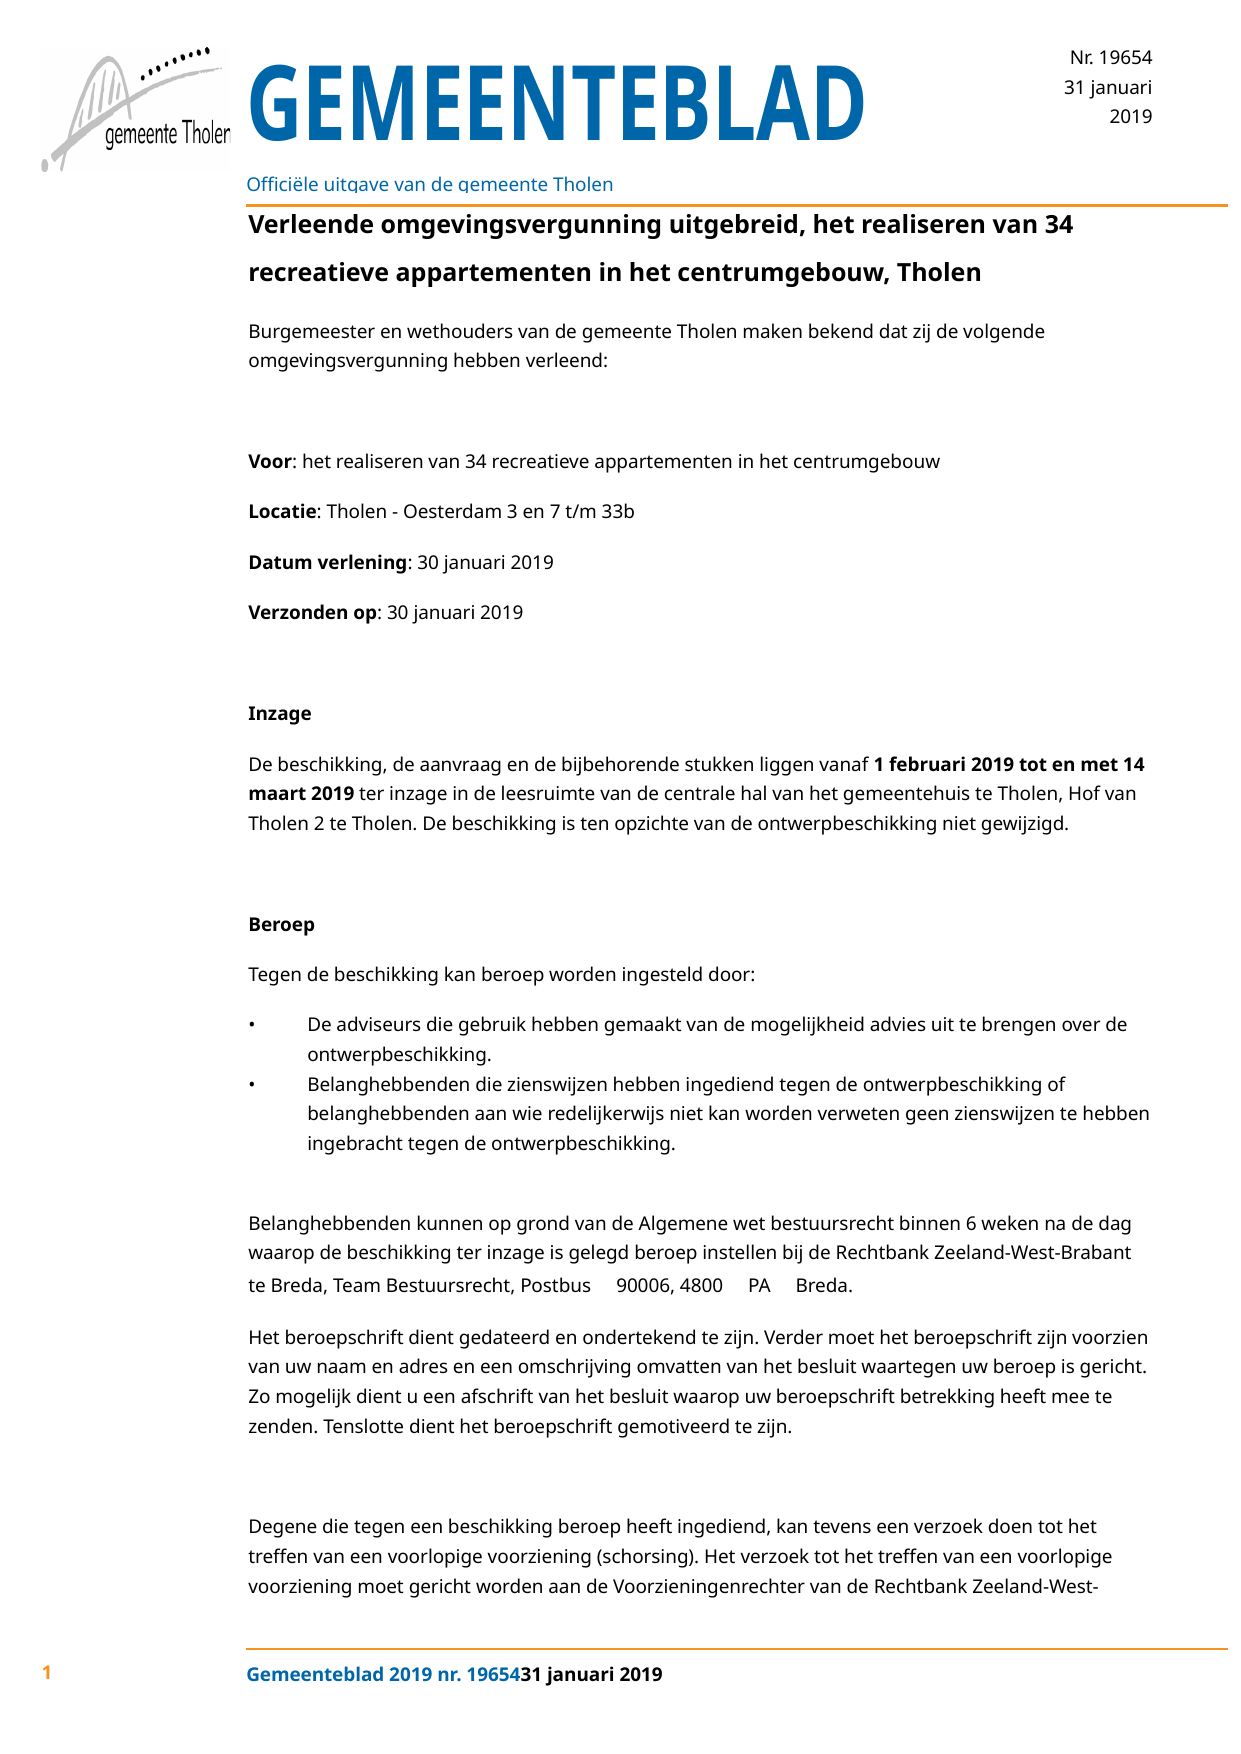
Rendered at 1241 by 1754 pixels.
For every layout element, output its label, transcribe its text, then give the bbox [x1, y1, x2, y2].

text Datum verlening: 30 januari 2019 [248, 549, 1152, 575]
text Degene die tegen een beschikking beroep heeft ingediend, kan tevens een verzoek doen tot het treffen van een voorlopige voorziening (schorsing). Het verzoek tot het treffen van een voorlopige voorziening moet gericht worden aan de Voorzieningenrechter van de Rechtbank Zeeland-West- [248, 1514, 1152, 1598]
text Verleende omgevingsvergunning uitgebreid, het realiseren van 34 recreatieve appartementen in het centrumgebouw, Tholen [248, 207, 1152, 288]
text Beroep [248, 911, 1152, 937]
text Het beroepschrift dient gedateerd en ondertekend te zijn. Verder moet het beroepschrift zijn voorzien van uw naam en adres en een omschrijving omvatten van het besluit waartegen uw beroep is gericht. Zo mogelijk dient u een afschrift van het besluit waarop uw beroepschrift betrekking heeft mee te zenden. Tenslotte dient het beroepschrift gemotiveerd te zijn. [248, 1324, 1152, 1438]
text Voor: het realiseren van 34 recreatieve appartementen in het centrumgebouw [248, 448, 1152, 474]
picture [41, 47, 231, 172]
list Belanghebbenden die zienswijzen hebben ingediend tegen de ontwerpbeschikking of belanghebbenden aan wie redelijkerwijs niet kan worden verweten geen zienswijzen te hebben ingebracht tegen de ontwerpbeschikking. [248, 1071, 1152, 1156]
list De adviseurs die gebruik hebben gemaakt van de mogelijkheid advies uit te brengen over de ontwerpbeschikking. [248, 1012, 1152, 1067]
text Burgemeester en wethouders van de gemeente Tholen maken bekend dat zij de volgende omgevingsvergunning hebben verleend: [248, 318, 1152, 373]
text Locatie: Tholen - Oesterdam 3 en 7 t/m 33b [248, 499, 1152, 524]
text Tegen de beschikking kan beroep worden ingesteld door: [248, 961, 1152, 987]
text Verzonden op: 30 januari 2019 [248, 599, 1152, 625]
text Belanghebbenden kunnen op grond van de Algemene wet bestuursrecht binnen 6 weken na de dag waarop de beschikking ter inzage is gelegd beroep instellen bij de Rechtbank Zeeland-West-Brabant te Breda, Team Bestuursrecht, Postbus 90006, 4800 PA Breda. [248, 1210, 1152, 1299]
text Inzage [248, 700, 1152, 726]
text De beschikking, de aanvraag en de bijbehorende stukken liggen vanaf 1 februari 2019 tot en met 14 maart 2019 ter inzage in de leesruimte van de centrale hal van het gemeentehuis te Tholen, Hof van Tholen 2 te Tholen. De beschikking is ten opzichte van de ontwerpbeschikking niet gewijzigd. [248, 751, 1152, 836]
